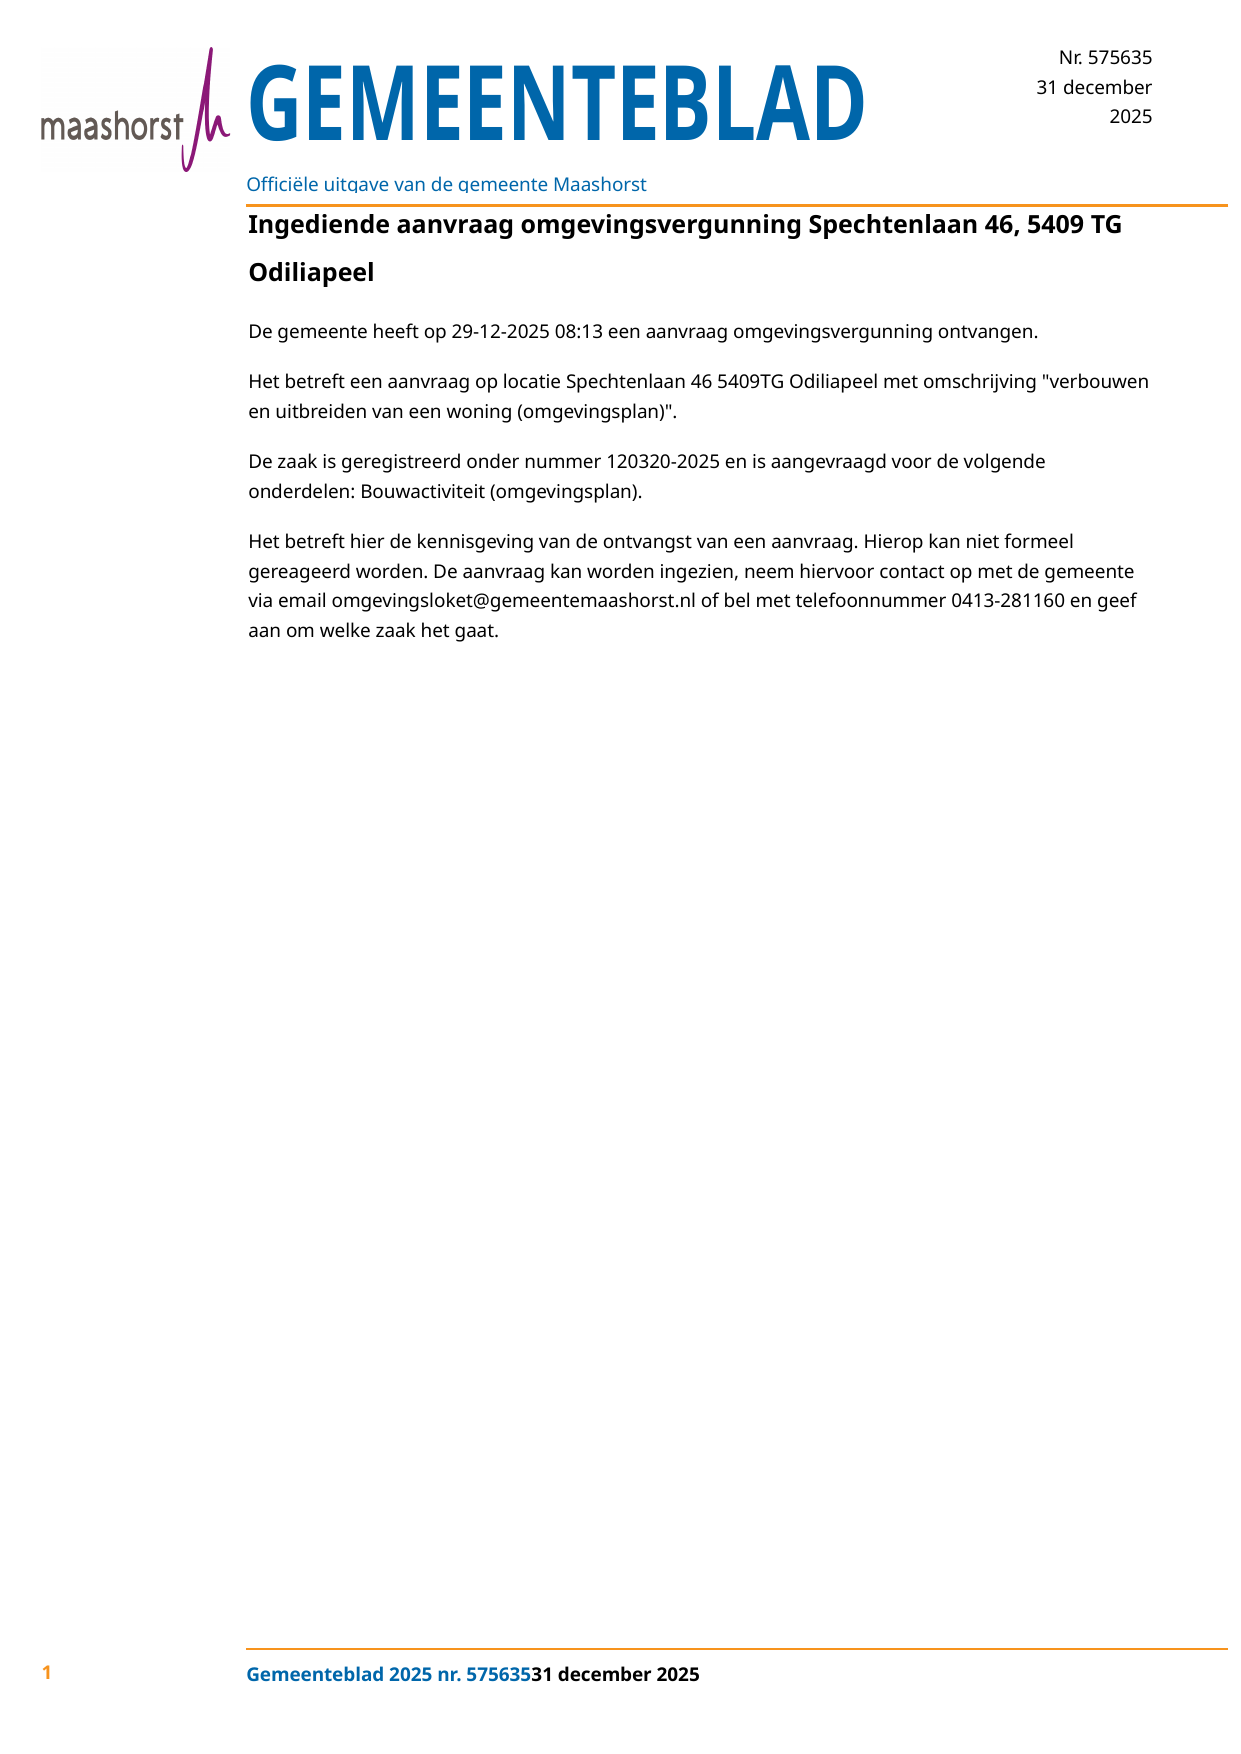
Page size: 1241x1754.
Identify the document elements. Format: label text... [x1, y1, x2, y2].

text Het betreft een aanvraag op locatie Spechtenlaan 46 5409TG Odiliapeel met omschrijving "verbouwen en uitbreiden van een woning (omgevingsplan)". [248, 368, 1152, 424]
text Het betreft hier de kennisgeving van de ontvangst van een aanvraag. Hierop kan niet formeel gereageerd worden. De aanvraag kan worden ingezien, neem hiervoor contact op met de gemeente via email omgevingsloket@gemeentemaashorst.nl of bel met telefoonnummer 0413-281160 en geef aan om welke zaak het gaat. [248, 528, 1152, 643]
picture [41, 47, 231, 172]
text De zaak is geregistreerd onder nummer 120320-2025 en is aangevraagd voor de volgende onderdelen: Bouwactiviteit (omgevingsplan). [248, 448, 1152, 504]
text Ingediende aanvraag omgevingsvergunning Spechtenlaan 46, 5409 TG Odiliapeel [248, 207, 1152, 288]
text De gemeente heeft op 29-12-2025 08:13 een aanvraag omgevingsvergunning ontvangen. [248, 318, 1152, 344]
